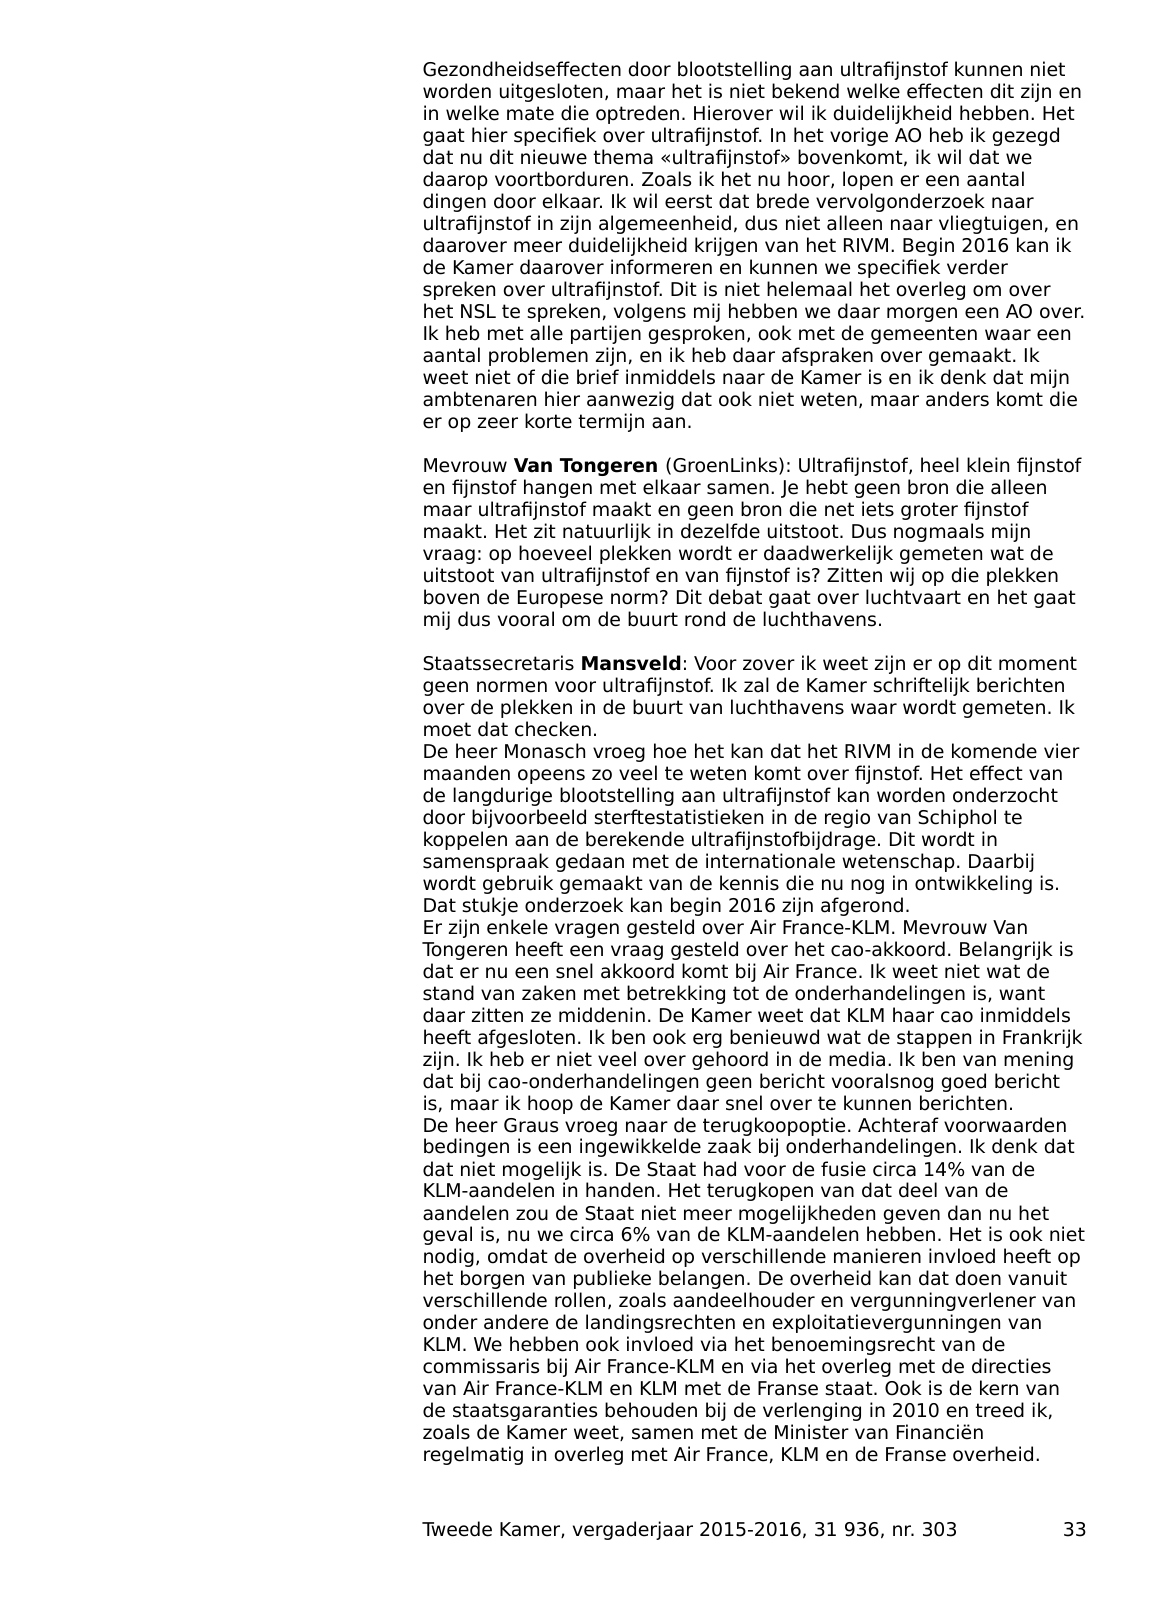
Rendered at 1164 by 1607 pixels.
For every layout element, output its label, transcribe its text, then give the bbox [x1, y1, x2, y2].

text Staatssecretaris Mansveld: Voor zover ik weet zijn er op dit moment geen normen voor ultrafijnstof. Ik zal de Kamer schriftelijk berichten over de plekken in de buurt van luchthavens waar wordt gemeten. Ik moet dat checken. [422, 653, 1087, 741]
text De heer Monasch vroeg hoe het kan dat het RIVM in de komende vier maanden opeens zo veel te weten komt over fijnstof. Het effect van de langdurige blootstelling aan ultrafijnstof kan worden onderzocht door bijvoorbeeld sterftestatistieken in de regio van Schiphol te koppelen aan de berekende ultrafijnstofbijdrage. Dit wordt in samenspraak gedaan met de internationale wetenschap. Daarbij wordt gebruik gemaakt van de kennis die nu nog in ontwikkeling is. Dat stukje onderzoek kan begin 2016 zijn afgerond. [422, 741, 1087, 917]
text Gezondheidseffecten door blootstelling aan ultrafijnstof kunnen niet worden uitgesloten, maar het is niet bekend welke effecten dit zijn en in welke mate die optreden. Hierover wil ik duidelijkheid hebben. Het gaat hier specifiek over ultrafijnstof. In het vorige AO heb ik gezegd dat nu dit nieuwe thema «ultrafijnstof» bovenkomt, ik wil dat we daarop voortborduren. Zoals ik het nu hoor, lopen er een aantal dingen door elkaar. Ik wil eerst dat brede vervolgonderzoek naar ultrafijnstof in zijn algemeenheid, dus niet alleen naar vliegtuigen, en daarover meer duidelijkheid krijgen van het RIVM. Begin 2016 kan ik de Kamer daarover informeren en kunnen we specifiek verder spreken over ultrafijnstof. Dit is niet helemaal het overleg om over het NSL te spreken, volgens mij hebben we daar morgen een AO over. Ik heb met alle partijen gesproken, ook met de gemeenten waar een aantal problemen zijn, en ik heb daar afspraken over gemaakt. Ik weet niet of die brief inmiddels naar de Kamer is en ik denk dat mijn ambtenaren hier aanwezig dat ook niet weten, maar anders komt die er op zeer korte termijn aan. [422, 59, 1087, 433]
text De heer Graus vroeg naar de terugkoopoptie. Achteraf voorwaarden bedingen is een ingewikkelde zaak bij onderhandelingen. Ik denk dat dat niet mogelijk is. De Staat had voor de fusie circa 14% van de KLM-aandelen in handen. Het terugkopen van dat deel van de aandelen zou de Staat niet meer mogelijkheden geven dan nu het geval is, nu we circa 6% van de KLM-aandelen hebben. Het is ook niet nodig, omdat de overheid op verschillende manieren invloed heeft op het borgen van publieke belangen. De overheid kan dat doen vanuit verschillende rollen, zoals aandeelhouder en vergunningverlener van onder andere de landingsrechten en exploitatievergunningen van KLM. We hebben ook invloed via het benoemingsrecht van de commissaris bij Air France-KLM en via het overleg met de directies van Air France-KLM en KLM met de Franse staat. Ook is de kern van de staatsgaranties behouden bij de verlenging in 2010 en treed ik, zoals de Kamer weet, samen met de Minister van Financiën regelmatig in overleg met Air France, KLM en de Franse overheid. [422, 1114, 1087, 1466]
text Er zijn enkele vragen gesteld over Air France-KLM. Mevrouw Van Tongeren heeft een vraag gesteld over het cao-akkoord. Belangrijk is dat er nu een snel akkoord komt bij Air France. Ik weet niet wat de stand van zaken met betrekking tot de onderhandelingen is, want daar zitten ze middenin. De Kamer weet dat KLM haar cao inmiddels heeft afgesloten. Ik ben ook erg benieuwd wat de stappen in Frankrijk zijn. Ik heb er niet veel over gehoord in de media. Ik ben van mening dat bij cao-onderhandelingen geen bericht vooralsnog goed bericht is, maar ik hoop de Kamer daar snel over te kunnen berichten. [422, 917, 1087, 1114]
text Mevrouw Van Tongeren (GroenLinks): Ultrafijnstof, heel klein fijnstof en fijnstof hangen met elkaar samen. Je hebt geen bron die alleen maar ultrafijnstof maakt en geen bron die net iets groter fijnstof maakt. Het zit natuurlijk in dezelfde uitstoot. Dus nogmaals mijn vraag: op hoeveel plekken wordt er daadwerkelijk gemeten wat de uitstoot van ultrafijnstof en van fijnstof is? Zitten wij op die plekken boven de Europese norm? Dit debat gaat over luchtvaart en het gaat mij dus vooral om de buurt rond de luchthavens. [422, 455, 1087, 631]
